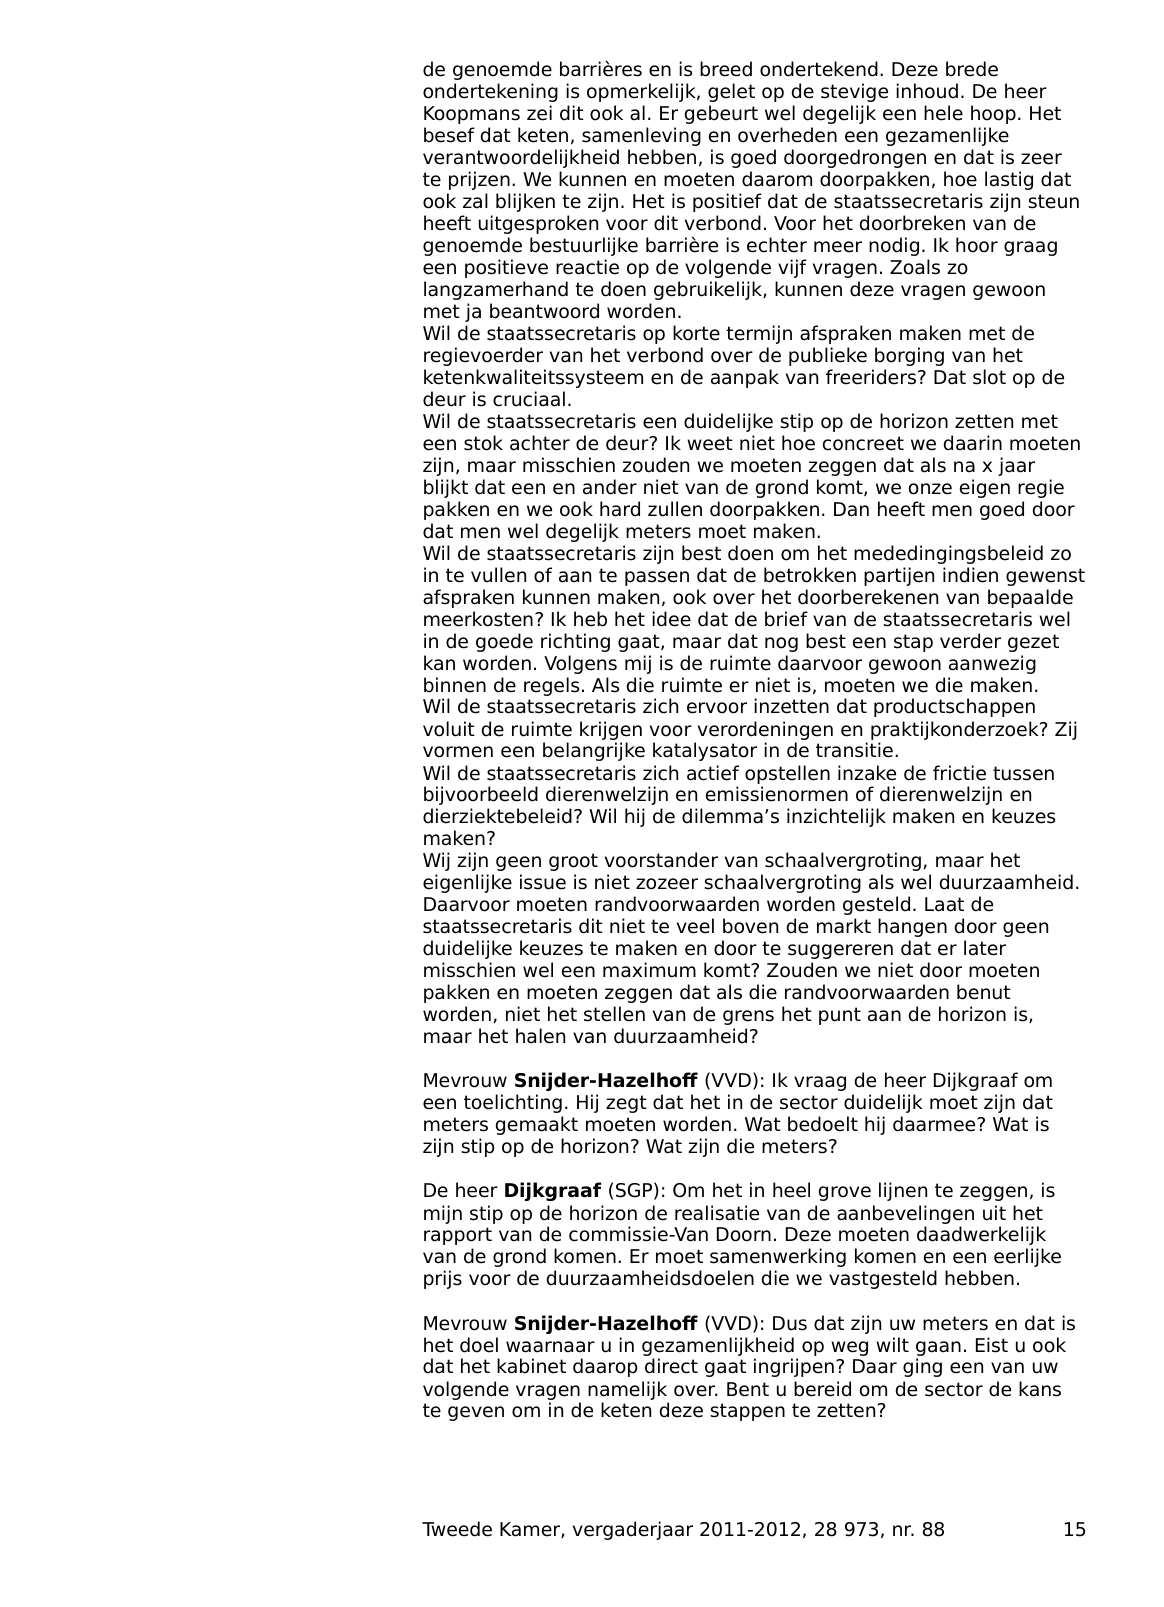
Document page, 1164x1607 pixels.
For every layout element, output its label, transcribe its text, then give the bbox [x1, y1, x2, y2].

text Wil de staatssecretaris zich actief opstellen inzake de frictie tussen bijvoorbeeld dierenwelzijn en emissienormen of dierenwelzijn en dierziektebeleid? Wil hij de dilemma’s inzichtelijk maken en keuzes maken? [422, 762, 1087, 850]
text Wil de staatssecretaris een duidelijke stip op de horizon zetten met een stok achter de deur? Ik weet niet hoe concreet we daarin moeten zijn, maar misschien zouden we moeten zeggen dat als na x jaar blijkt dat een en ander niet van de grond komt, we onze eigen regie pakken en we ook hard zullen doorpakken. Dan heeft men goed door dat men wel degelijk meters moet maken. [422, 411, 1087, 543]
text de genoemde barrières en is breed ondertekend. Deze brede ondertekening is opmerkelijk, gelet op de stevige inhoud. De heer Koopmans zei dit ook al. Er gebeurt wel degelijk een hele hoop. Het besef dat keten, samenleving en overheden een gezamenlijke verantwoordelijkheid hebben, is goed doorgedrongen en dat is zeer te prijzen. We kunnen en moeten daarom doorpakken, hoe lastig dat ook zal blijken te zijn. Het is positief dat de staatssecretaris zijn steun heeft uitgesproken voor dit verbond. Voor het doorbreken van de genoemde bestuurlijke barrière is echter meer nodig. Ik hoor graag een positieve reactie op de volgende vijf vragen. Zoals zo langzamerhand te doen gebruikelijk, kunnen deze vragen gewoon met ja beantwoord worden. [422, 59, 1087, 323]
text De heer Dijkgraaf (SGP): Om het in heel grove lijnen te zeggen, is mijn stip op de horizon de realisatie van de aanbevelingen uit het rapport van de commissie-Van Doorn. Deze moeten daadwerkelijk van de grond komen. Er moet samenwerking komen en een eerlijke prijs voor de duurzaamheidsdoelen die we vastgesteld hebben. [422, 1180, 1087, 1290]
text Wij zijn geen groot voorstander van schaalvergroting, maar het eigenlijke issue is niet zozeer schaalvergroting als wel duurzaamheid. Daarvoor moeten randvoorwaarden worden gesteld. Laat de staatssecretaris dit niet te veel boven de markt hangen door geen duidelijke keuzes te maken en door te suggereren dat er later misschien wel een maximum komt? Zouden we niet door moeten pakken en moeten zeggen dat als die randvoorwaarden benut worden, niet het stellen van de grens het punt aan de horizon is, maar het halen van duurzaamheid? [422, 850, 1087, 1048]
text Mevrouw Snijder-Hazelhoff (VVD): Dus dat zijn uw meters en dat is het doel waarnaar u in gezamenlijkheid op weg wilt gaan. Eist u ook dat het kabinet daarop direct gaat ingrijpen? Daar ging een van uw volgende vragen namelijk over. Bent u bereid om de sector de kans te geven om in de keten deze stappen te zetten? [422, 1312, 1087, 1422]
text Mevrouw Snijder-Hazelhoff (VVD): Ik vraag de heer Dijkgraaf om een toelichting. Hij zegt dat het in de sector duidelijk moet zijn dat meters gemaakt moeten worden. Wat bedoelt hij daarmee? Wat is zijn stip op de horizon? Wat zijn die meters? [422, 1070, 1087, 1158]
text Wil de staatssecretaris zich ervoor inzetten dat productschappen voluit de ruimte krijgen voor verordeningen en praktijkonderzoek? Zij vormen een belangrijke katalysator in de transitie. [422, 696, 1087, 762]
text Wil de staatssecretaris op korte termijn afspraken maken met de regievoerder van het verbond over de publieke borging van het ketenkwaliteitssysteem en de aanpak van freeriders? Dat slot op de deur is cruciaal. [422, 323, 1087, 411]
text Wil de staatssecretaris zijn best doen om het mededingingsbeleid zo in te vullen of aan te passen dat de betrokken partijen indien gewenst afspraken kunnen maken, ook over het doorberekenen van bepaalde meerkosten? Ik heb het idee dat de brief van de staatssecretaris wel in de goede richting gaat, maar dat nog best een stap verder gezet kan worden. Volgens mij is de ruimte daarvoor gewoon aanwezig binnen de regels. Als die ruimte er niet is, moeten we die maken. [422, 543, 1087, 696]
